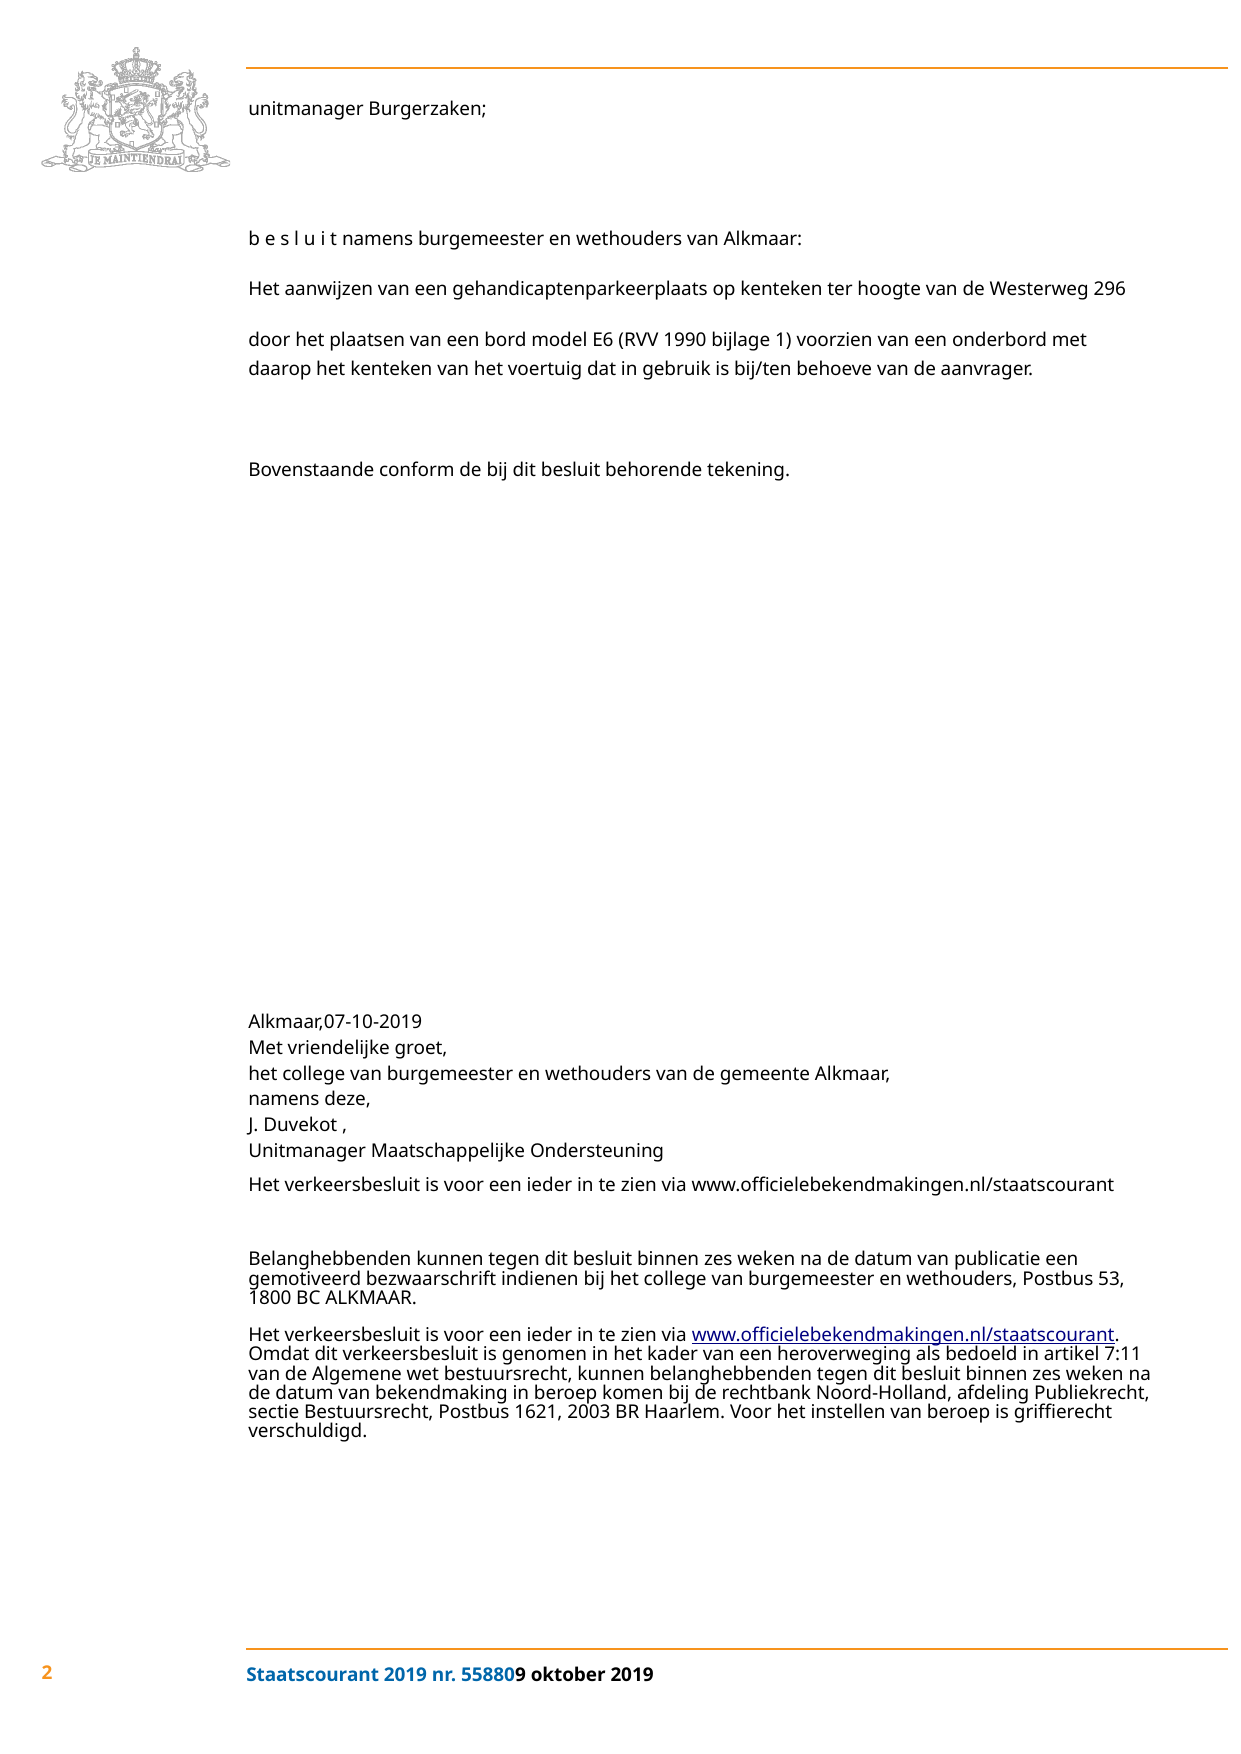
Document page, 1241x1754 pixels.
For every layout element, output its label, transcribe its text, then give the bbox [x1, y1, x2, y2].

text namens deze, [248, 1086, 1152, 1111]
text b e s l u i t namens burgemeester en wethouders van Alkmaar: [248, 225, 1152, 251]
text Het aanwijzen van een gehandicaptenparkeerplaats op kenteken ter hoogte van de Westerweg 296 [248, 276, 1152, 301]
text Met vriendelijke groet, [248, 1034, 1152, 1060]
text J. Duvekot , [248, 1111, 1152, 1137]
text unitmanager Burgerzaken; [248, 95, 1152, 121]
text Bovenstaande conform de bij dit besluit behorende tekening. [248, 456, 1152, 482]
text Alkmaar,07-10-2019 [248, 1008, 1152, 1034]
text Belanghebbenden kunnen tegen dit besluit binnen zes weken na de datum van publicatie een gemotiveerd bezwaarschrift indienen bij het college van burgemeester en wethouders, Postbus 53, 1800 BC ALKMAAR. [248, 1250, 1152, 1308]
text het college van burgemeester en wethouders van de gemeente Alkmaar, [248, 1060, 1152, 1086]
text Het verkeersbesluit is voor een ieder in te zien via www.officielebekendmakingen.nl/staatscourant [248, 1176, 1152, 1196]
text Unitmanager Maatschappelijke Ondersteuning [248, 1137, 1152, 1163]
text door het plaatsen van een bord model E6 (RVV 1990 bijlage 1) voorzien van een onderbord met daarop het kenteken van het voertuig dat in gebruik is bij/ten behoeve van de aanvrager. [248, 326, 1152, 381]
picture [41, 47, 231, 172]
text Het verkeersbesluit is voor een ieder in te zien via www.officielebekendmakingen.nl/staatscourant. Omdat dit verkeersbesluit is genomen in het kader van een heroverweging als bedoeld in artikel 7:11 van de Algemene wet bestuursrecht, kunnen belanghebbenden tegen dit besluit binnen zes weken na de datum van bekendmaking in beroep komen bij de rechtbank Noord-Holland, afdeling Publiekrecht, sectie Bestuursrecht, Postbus 1621, 2003 BR Haarlem. Voor het instellen van beroep is griffierecht verschuldigd. [248, 1326, 1152, 1442]
